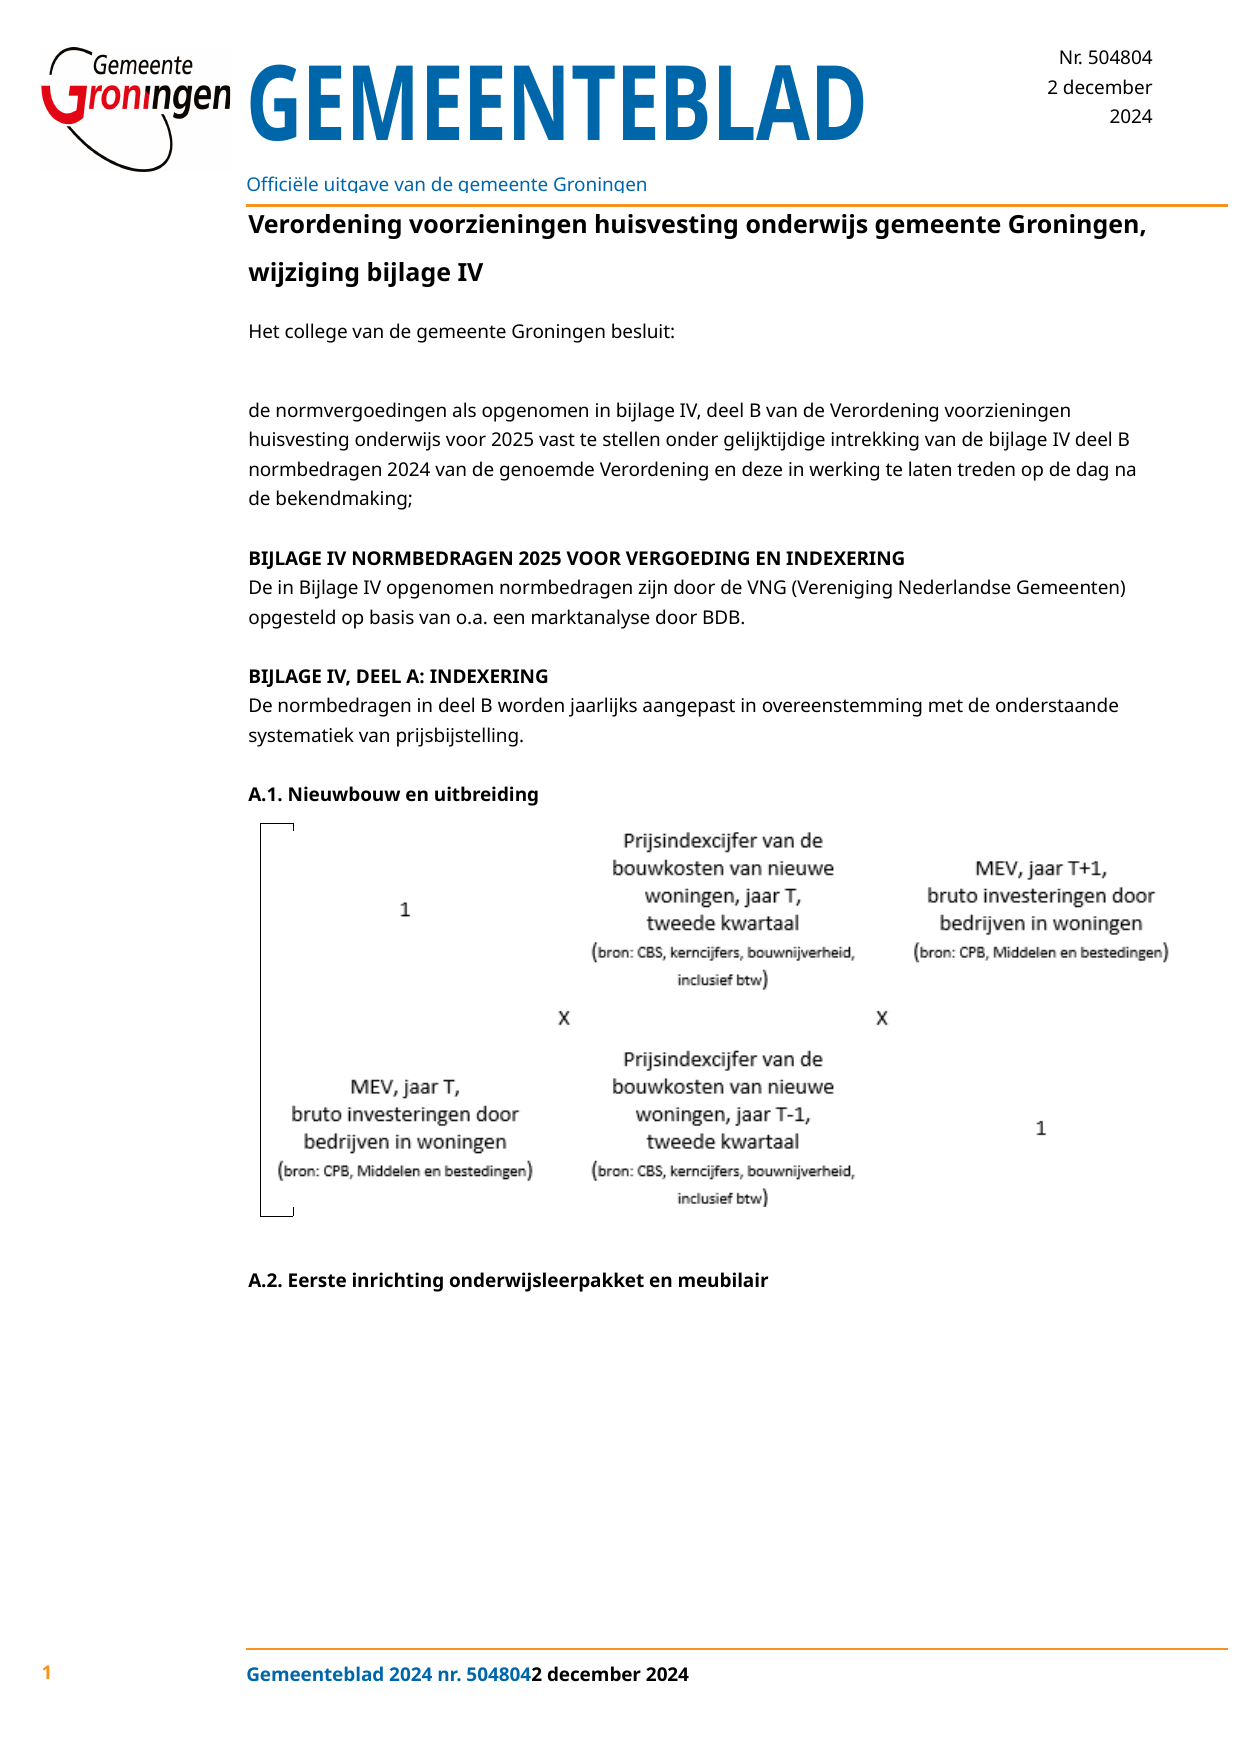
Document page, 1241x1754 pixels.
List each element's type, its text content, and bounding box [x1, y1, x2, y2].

picture [268, 831, 1173, 1207]
text A.1. Nieuwbouw en uitbreiding [248, 781, 1152, 807]
text BIJLAGE IV, DEEL A: INDEXERING [248, 663, 1152, 689]
text de normvergoedingen als opgenomen in bijlage IV, deel B van de Verordening voorzieningen huisvesting onderwijs voor 2025 vast te stellen onder gelijktijdige intrekking van de bijlage IV deel B normbedragen 2024 van de genoemde Verordening en deze in werking te laten treden op de dag na de bekendmaking; [248, 397, 1152, 511]
text De normbedragen in deel B worden jaarlijks aangepast in overeenstemming met de onderstaande systematiek van prijsbijstelling. [248, 693, 1152, 748]
text De in Bijlage IV opgenomen normbedragen zijn door de VNG (Vereniging Nederlandse Gemeenten) opgesteld op basis van o.a. een marktanalyse door BDB. [248, 574, 1152, 629]
text Het college van de gemeente Groningen besluit: [248, 318, 1152, 344]
text BIJLAGE IV NORMBEDRAGEN 2025 VOOR VERGOEDING EN INDEXERING [248, 545, 1152, 570]
text Verordening voorzieningen huisvesting onderwijs gemeente Groningen, wijziging bijlage IV [248, 207, 1152, 288]
picture [41, 47, 231, 172]
text A.2. Eerste inrichting onderwijsleerpakket en meubilair [248, 1267, 1152, 1293]
